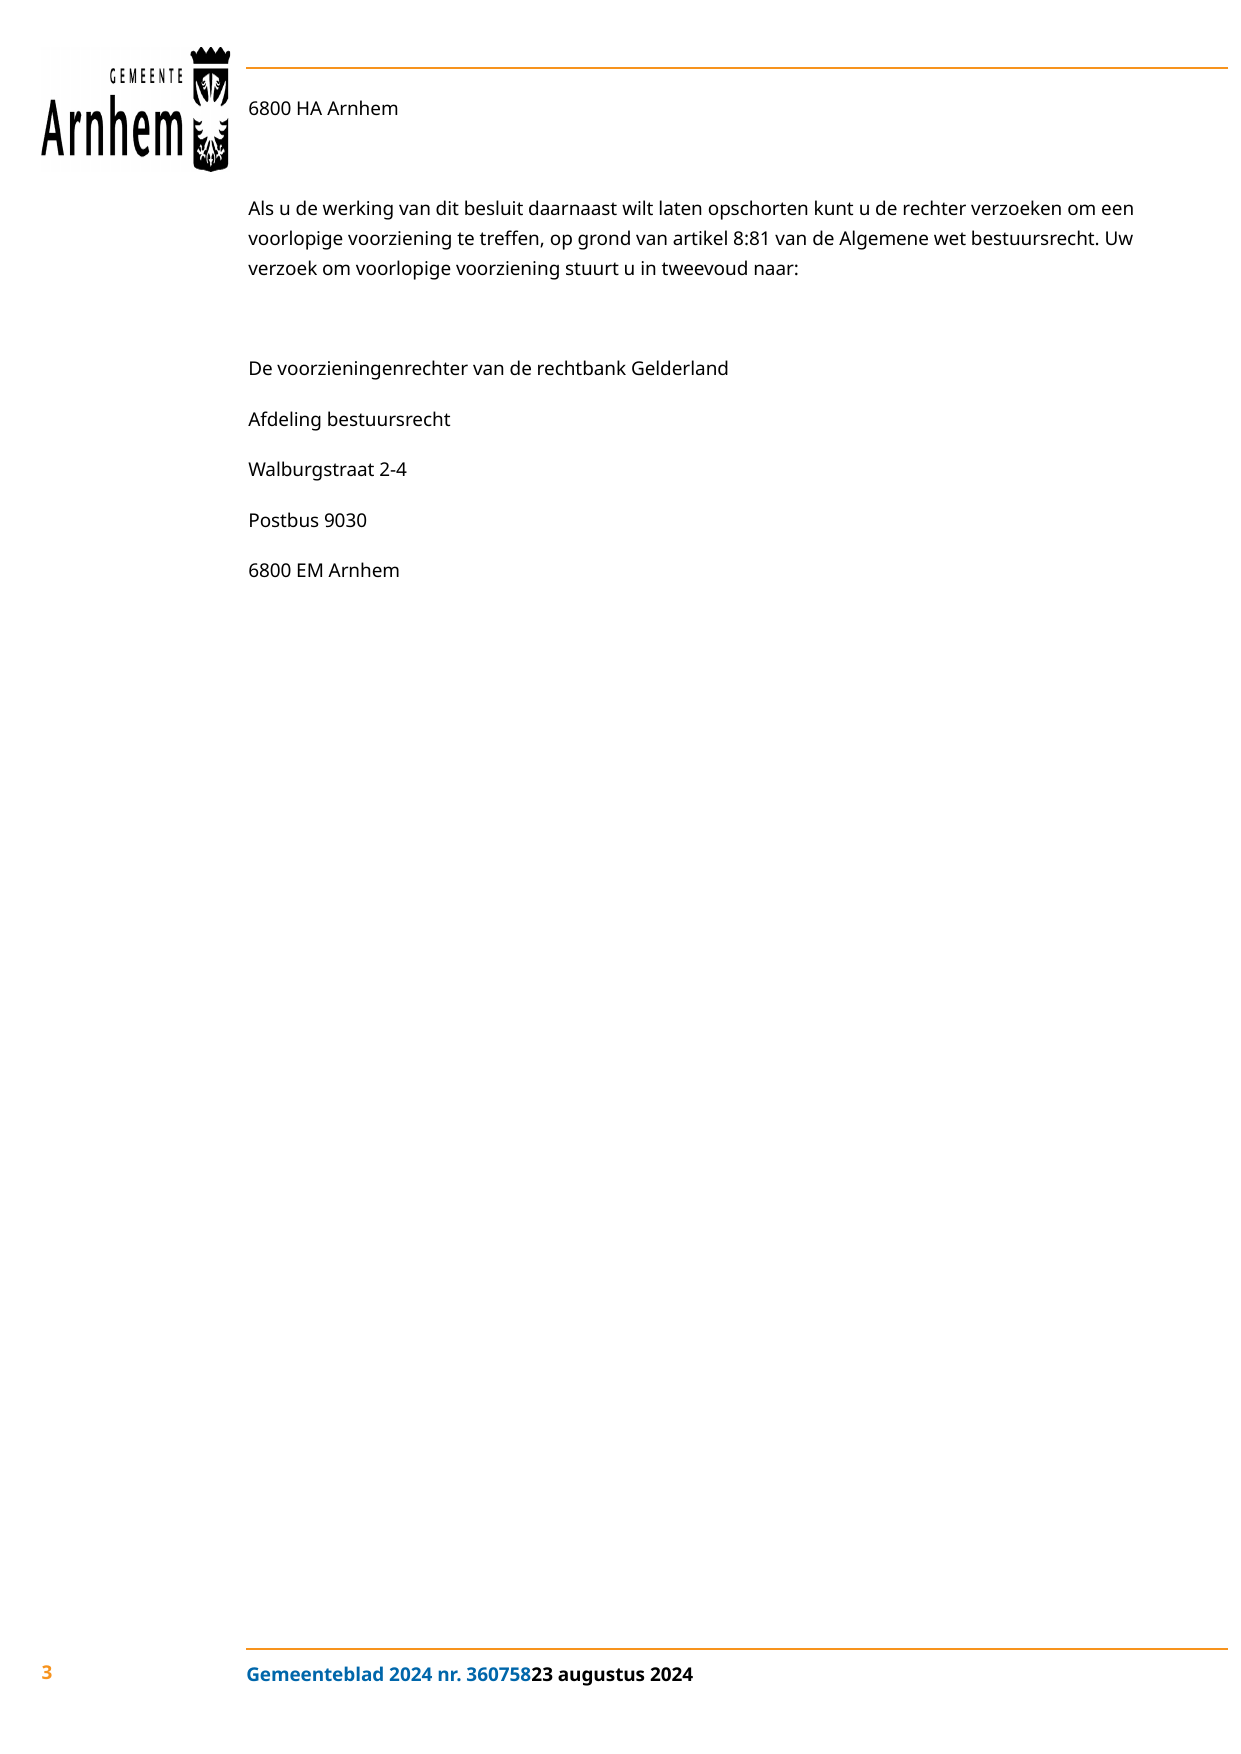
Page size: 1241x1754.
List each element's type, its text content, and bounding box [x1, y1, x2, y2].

text Walburgstraat 2-4 [248, 456, 1152, 482]
text Postbus 9030 [248, 507, 1152, 533]
picture [41, 47, 231, 172]
text 6800 HA Arnhem [248, 95, 1152, 121]
text 6800 EM Arnhem [248, 557, 1152, 583]
text De voorzieningenrechter van de rechtbank Gelderland [248, 356, 1152, 381]
text Afdeling bestuursrecht [248, 406, 1152, 432]
text Als u de werking van dit besluit daarnaast wilt laten opschorten kunt u de rechter verzoeken om een voorlopige voorziening te treffen, op grond van artikel 8:81 van de Algemene wet bestuursrecht. Uw verzoek om voorlopige voorziening stuurt u in tweevoud naar: [248, 196, 1152, 281]
